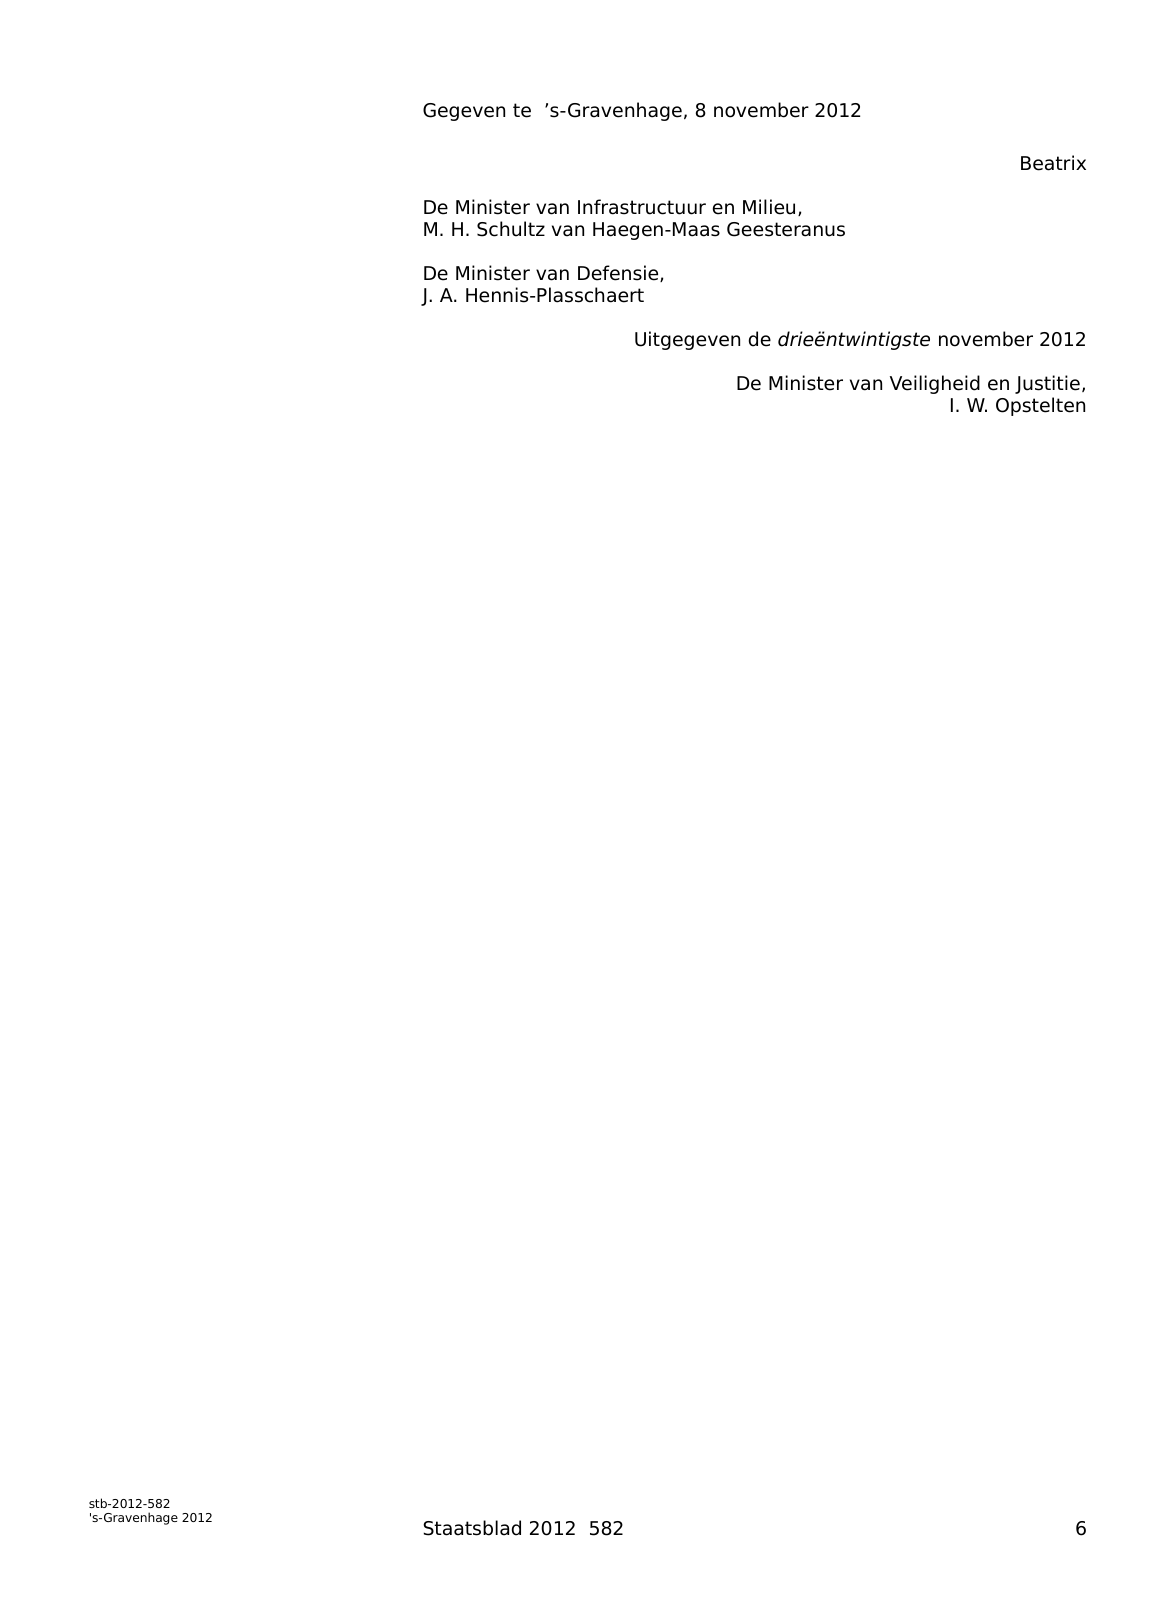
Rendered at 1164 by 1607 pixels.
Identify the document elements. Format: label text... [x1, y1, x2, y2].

text De Minister van Veiligheid en Justitie, I. W. Opstelten [422, 373, 1087, 417]
text De Minister van Infrastructuur en Milieu, M. H. Schultz van Haegen-Maas Geesteranus [422, 197, 1087, 241]
text stb-2012-582 [88, 1497, 323, 1511]
text Beatrix [422, 152, 1087, 174]
text 's-Gravenhage 2012 [88, 1511, 323, 1525]
text De Minister van Defensie, J. A. Hennis-Plasschaert [422, 263, 1087, 307]
text Gegeven te ’s-Gravenhage, 8 november 2012 [422, 100, 1087, 122]
text Uitgegeven de drieëntwintigste november 2012 [422, 329, 1087, 351]
